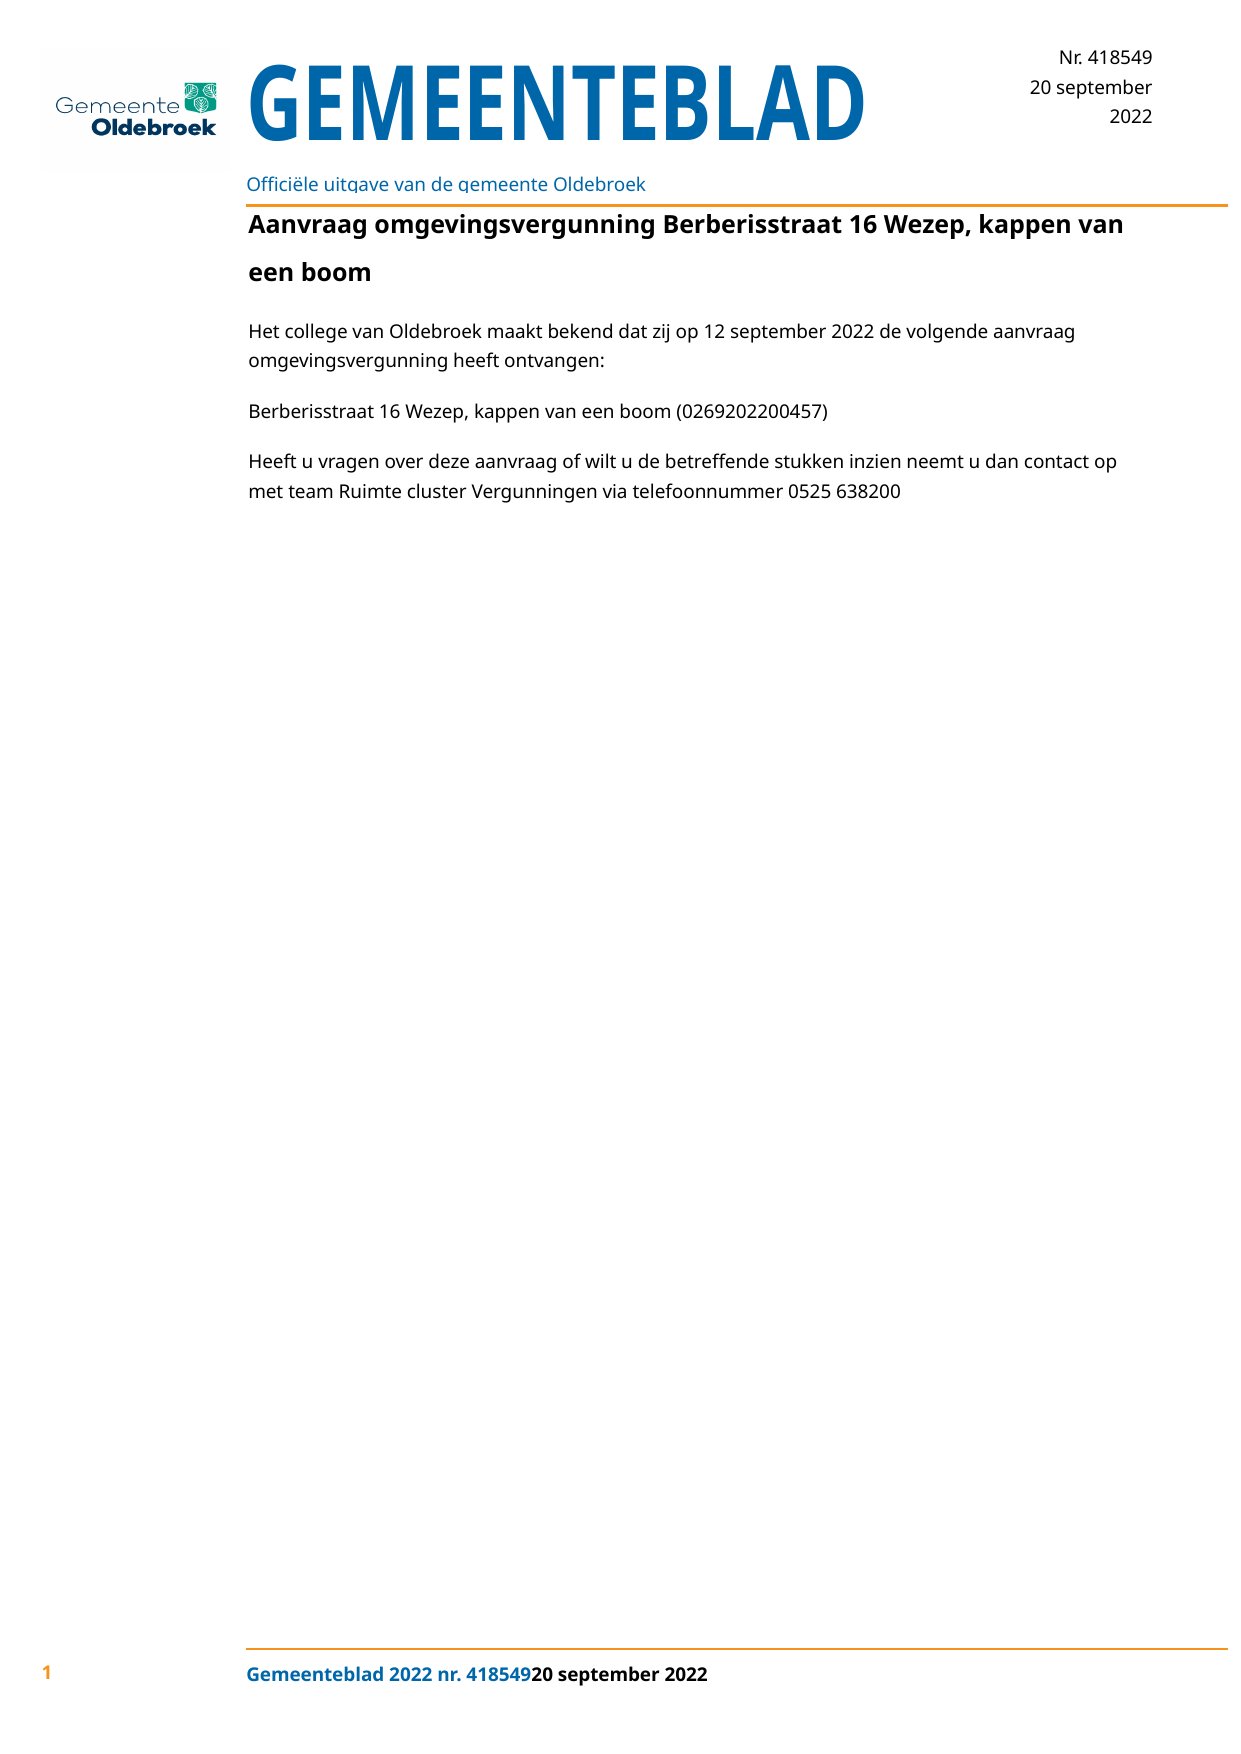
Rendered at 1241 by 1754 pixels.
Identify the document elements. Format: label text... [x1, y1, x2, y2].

text Aanvraag omgevingsvergunning Berberisstraat 16 Wezep, kappen van een boom [248, 207, 1152, 288]
text Het college van Oldebroek maakt bekend dat zij op 12 september 2022 de volgende aanvraag omgevingsvergunning heeft ontvangen: [248, 318, 1152, 373]
text Berberisstraat 16 Wezep, kappen van een boom (0269202200457) [248, 398, 1152, 424]
picture [41, 47, 231, 172]
text Heeft u vragen over deze aanvraag of wilt u de betreffende stukken inzien neemt u dan contact op met team Ruimte cluster Vergunningen via telefoonnummer 0525 638200 [248, 448, 1152, 504]
